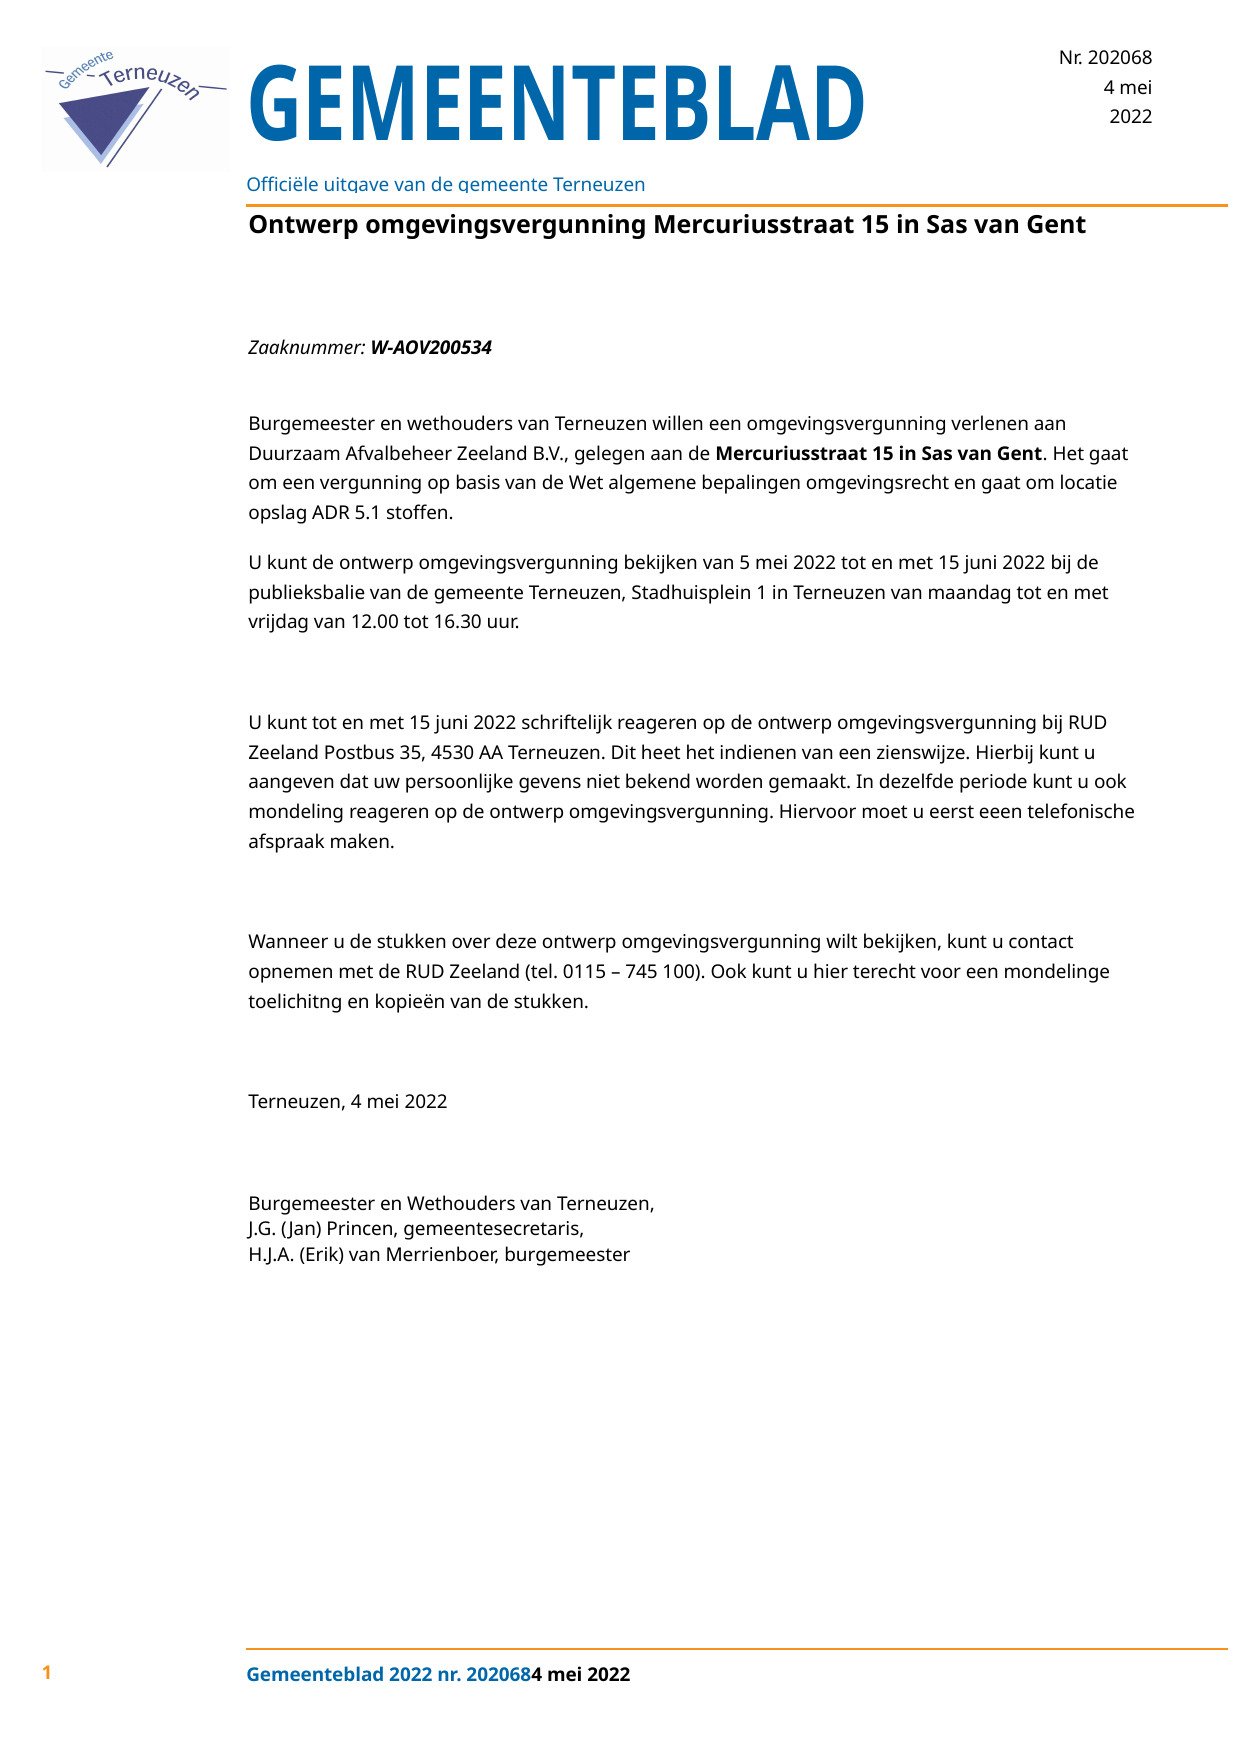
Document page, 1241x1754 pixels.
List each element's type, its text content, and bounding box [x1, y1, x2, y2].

picture [41, 47, 231, 172]
table_cell J.G. (Jan) Princen, gemeentesecretaris, [248, 1215, 700, 1241]
table_header Burgemeester en Wethouders van Terneuzen, [248, 1190, 1152, 1215]
text U kunt de ontwerp omgevingsvergunning bekijken van 5 mei 2022 tot en met 15 juni 2022 bij de publieksbalie van de gemeente Terneuzen, Stadhuisplein 1 in Terneuzen van maandag tot en met vrijdag van 12.00 tot 16.30 uur. [248, 549, 1152, 634]
text Zaaknummer: W-AOV200534 [248, 334, 1152, 360]
table_cell H.J.A. (Erik) van Merrienboer, burgemeester [248, 1241, 1152, 1267]
text Burgemeester en wethouders van Terneuzen willen een omgevingsvergunning verlenen aan Duurzaam Afvalbeheer Zeeland B.V., gelegen aan de Mercuriusstraat 15 in Sas van Gent. Het gaat om een vergunning op basis van de Wet algemene bepalingen omgevingsrecht en gaat om locatie opslag ADR 5.1 stoffen. [248, 410, 1152, 525]
table_cell [700, 1267, 1152, 1293]
text U kunt tot en met 15 juni 2022 schriftelijk reageren op de ontwerp omgevingsvergunning bij RUD Zeeland Postbus 35, 4530 AA Terneuzen. Dit heet het indienen van een zienswijze. Hierbij kunt u aangeven dat uw persoonlijke gevens niet bekend worden gemaakt. In dezelfde periode kunt u ook mondeling reageren op de ontwerp omgevingsvergunning. Hiervoor moet u eerst eeen telefonische afspraak maken. [248, 709, 1152, 854]
text Ontwerp omgevingsvergunning Mercuriusstraat 15 in Sas van Gent [248, 207, 1152, 241]
table_cell [700, 1215, 1152, 1241]
table_cell [248, 1267, 700, 1293]
text Terneuzen, 4 mei 2022 [248, 1089, 1152, 1114]
text Wanneer u de stukken over deze ontwerp omgevingsvergunning wilt bekijken, kunt u contact opnemen met de RUD Zeeland (tel. 0115 – 745 100). Ook kunt u hier terecht voor een mondelinge toelichitng en kopieën van de stukken. [248, 929, 1152, 1014]
